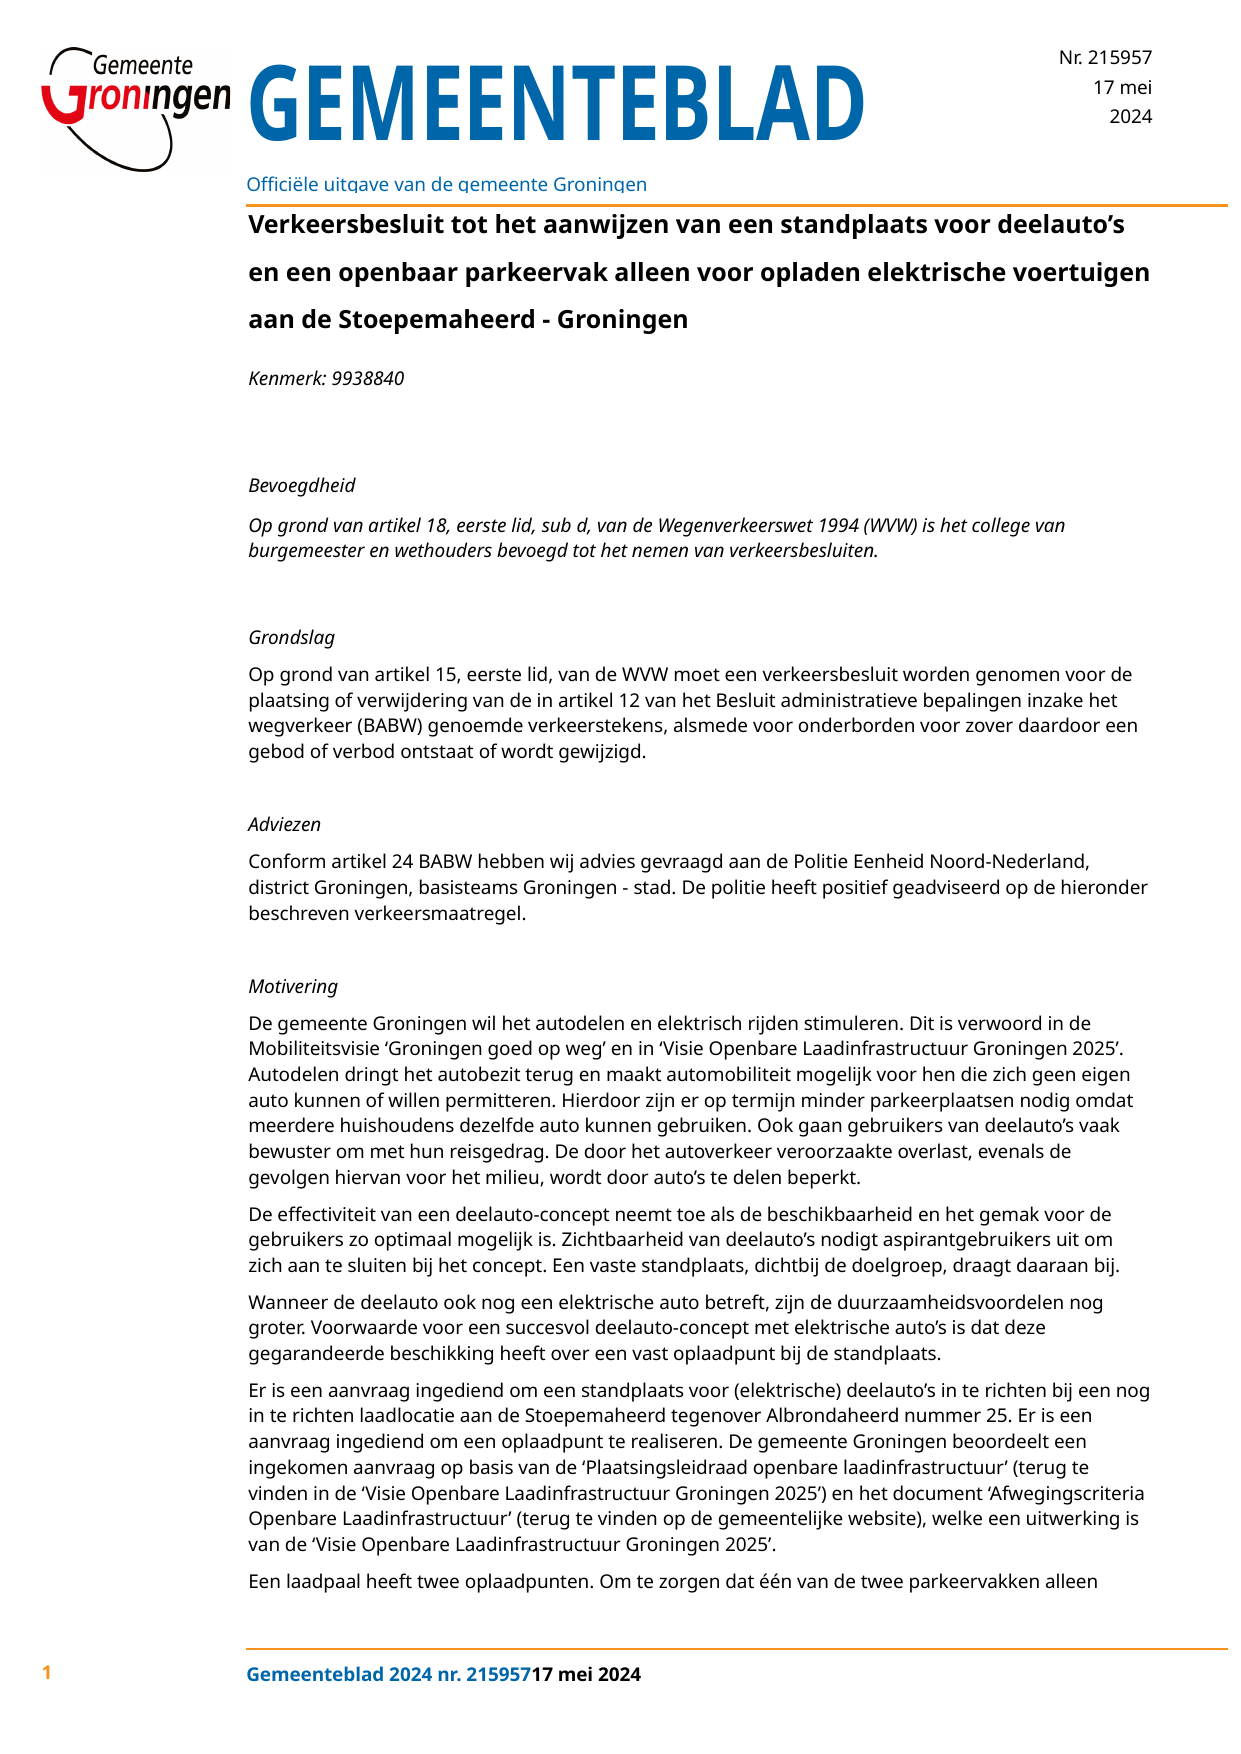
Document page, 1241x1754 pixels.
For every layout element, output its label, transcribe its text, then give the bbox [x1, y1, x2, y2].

text Er is een aanvraag ingediend om een standplaats voor (elektrische) deelauto’s in te richten bij een nog in te richten laadlocatie aan de Stoepemaheerd tegenover Albrondaheerd nummer 25. Er is een aanvraag ingediend om een oplaadpunt te realiseren. De gemeente Groningen beoordeelt een ingekomen aanvraag op basis van de ‘Plaatsingsleidraad openbare laadinfrastructuur’ (terug te vinden in de ‘Visie Openbare Laadinfrastructuur Groningen 2025’) en het document ‘Afwegingscriteria Openbare Laadinfrastructuur’ (terug te vinden op de gemeentelijke website), welke een uitwerking is van de ‘Visie Openbare Laadinfrastructuur Groningen 2025’. [248, 1377, 1152, 1557]
text Een laadpaal heeft twee oplaadpunten. Om te zorgen dat één van de twee parkeervakken alleen [248, 1568, 1152, 1594]
text Verkeersbesluit tot het aanwijzen van een standplaats voor deelauto’s en een openbaar parkeervak alleen voor opladen elektrische voertuigen aan de Stoepemaheerd - Groningen [248, 207, 1152, 336]
text Adviezen [248, 812, 1152, 837]
text Conform artikel 24 BABW hebben wij advies gevraagd aan de Politie Eenheid Noord-Nederland, district Groningen, basisteams Groningen - stad. De politie heeft positief geadviseerd op de hieronder beschreven verkeersmaatregel. [248, 848, 1152, 925]
picture [41, 47, 231, 172]
text Op grond van artikel 18, eerste lid, sub d, van de Wegenverkeerswet 1994 (WVW) is het college van burgemeester en wethouders bevoegd tot het nemen van verkeersbesluiten. [248, 512, 1152, 563]
text De gemeente Groningen wil het autodelen en elektrisch rijden stimuleren. Dit is verwoord in de Mobiliteitsvisie ‘Groningen goed op weg’ en in ‘Visie Openbare Laadinfrastructuur Groningen 2025’. Autodelen dringt het autobezit terug en maakt automobiliteit mogelijk voor hen die zich geen eigen auto kunnen of willen permitteren. Hierdoor zijn er op termijn minder parkeerplaatsen nodig omdat meerdere huishoudens dezelfde auto kunnen gebruiken. Ook gaan gebruikers van deelauto’s vaak bewuster om met hun reisgedrag. De door het autoverkeer veroorzaakte overlast, evenals de gevolgen hiervan voor het milieu, wordt door auto’s te delen beperkt. [248, 1010, 1152, 1190]
text Bevoegdheid [248, 472, 1152, 498]
text De effectiviteit van een deelauto-concept neemt toe als de beschikbaarheid en het gemak voor de gebruikers zo optimaal mogelijk is. Zichtbaarheid van deelauto’s nodigt aspirantgebruikers uit om zich aan te sluiten bij het concept. Een vaste standplaats, dichtbij de doelgroep, draagt daaraan bij. [248, 1201, 1152, 1278]
text Op grond van artikel 15, eerste lid, van de WVW moet een verkeersbesluit worden genomen voor de plaatsing of verwijdering van de in artikel 12 van het Besluit administratieve bepalingen inzake het wegverkeer (BABW) genoemde verkeerstekens, alsmede voor onderborden voor zover daardoor een gebod of verbod ontstaat of wordt gewijzigd. [248, 661, 1152, 764]
text Grondslag [248, 624, 1152, 650]
text Motivering [248, 973, 1152, 999]
text Wanneer de deelauto ook nog een elektrische auto betreft, zijn de duurzaamheidsvoordelen nog groter. Voorwaarde voor een succesvol deelauto-concept met elektrische auto’s is dat deze gegarandeerde beschikking heeft over een vast oplaadpunt bij de standplaats. [248, 1289, 1152, 1366]
text Kenmerk: 9938840 [248, 366, 1152, 391]
